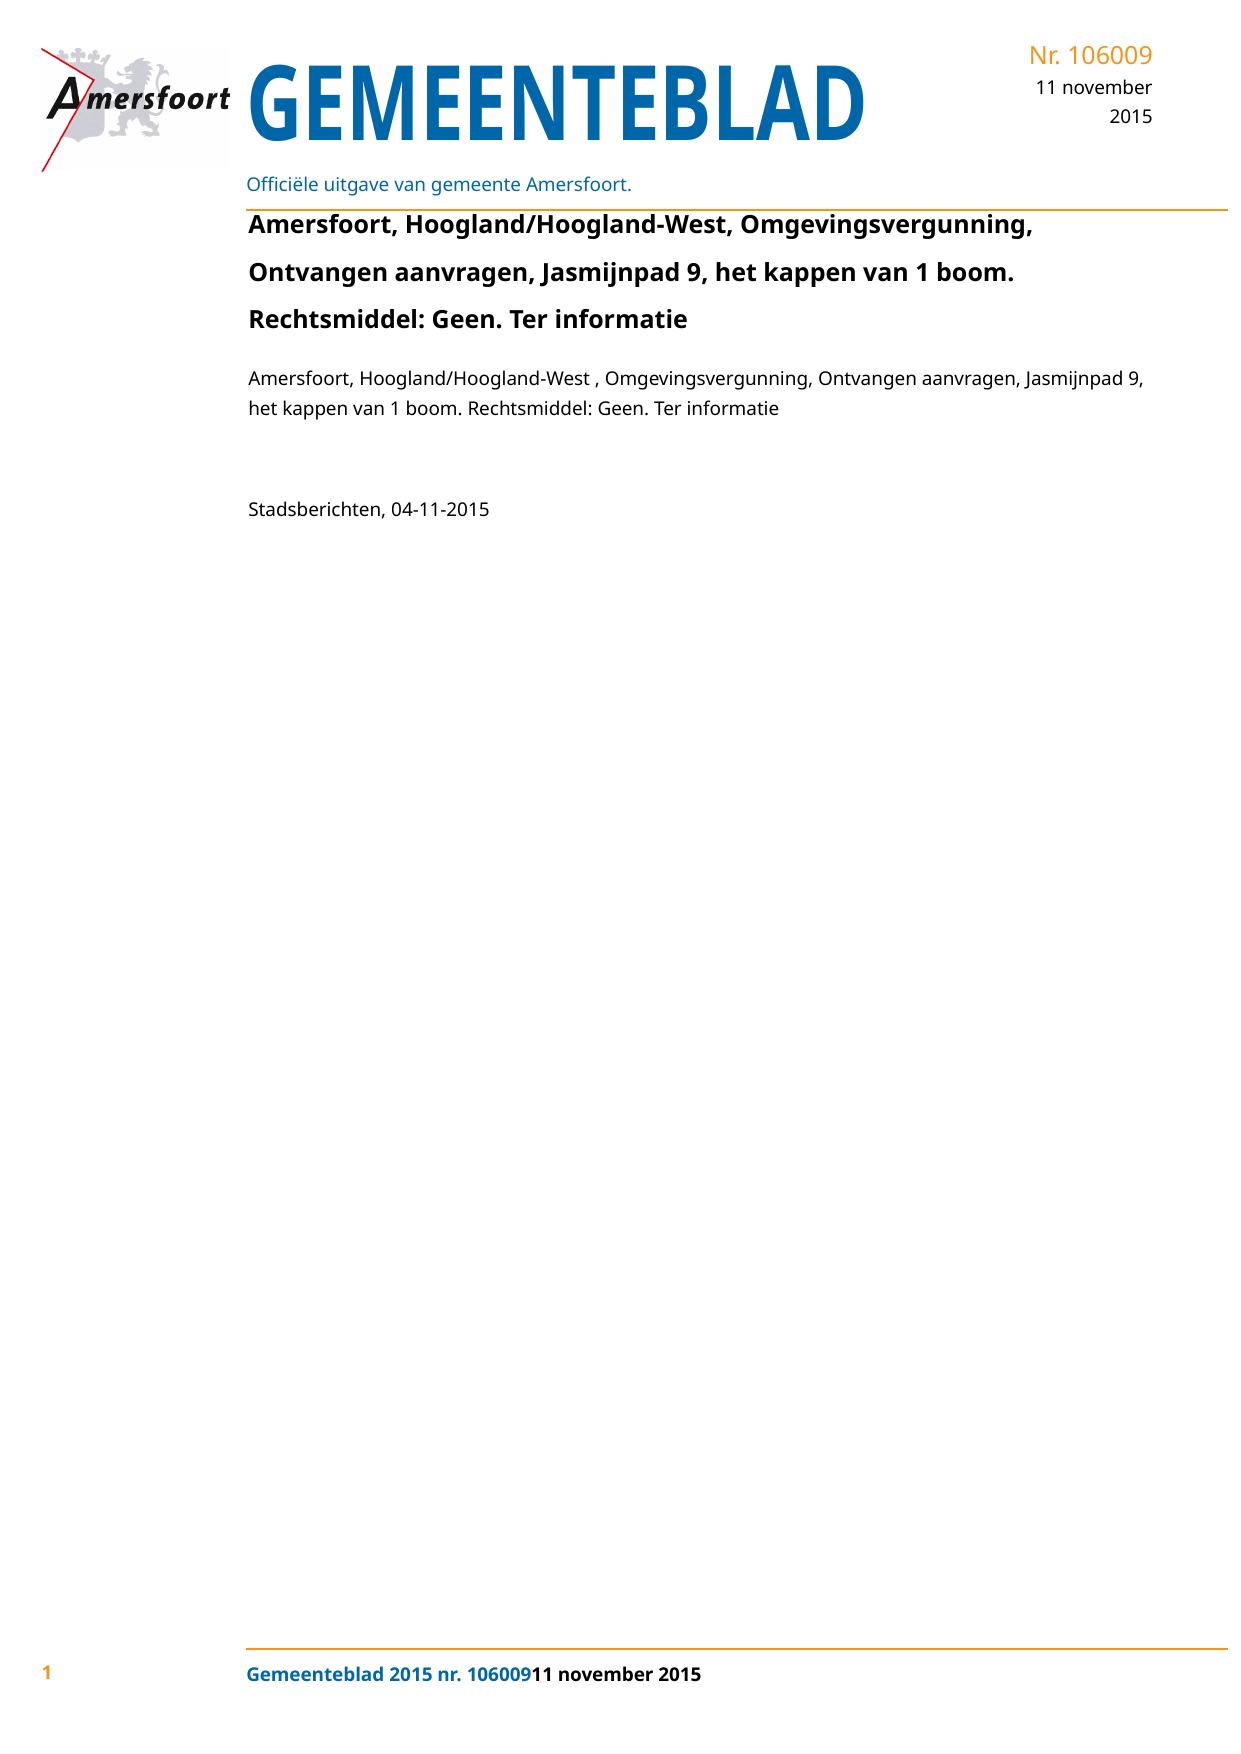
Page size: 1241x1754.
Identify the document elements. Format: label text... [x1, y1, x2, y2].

text Amersfoort, Hoogland/Hoogland-West, Omgevingsvergunning, Ontvangen aanvragen, Jasmijnpad 9, het kappen van 1 boom. Rechtsmiddel: Geen. Ter informatie [248, 211, 1152, 336]
text Stadsberichten, 04-11-2015 [248, 496, 1152, 522]
picture [41, 47, 231, 172]
text Amersfoort, Hoogland/Hoogland-West , Omgevingsvergunning, Ontvangen aanvragen, Jasmijnpad 9, het kappen van 1 boom. Rechtsmiddel: Geen. Ter informatie [248, 366, 1152, 421]
